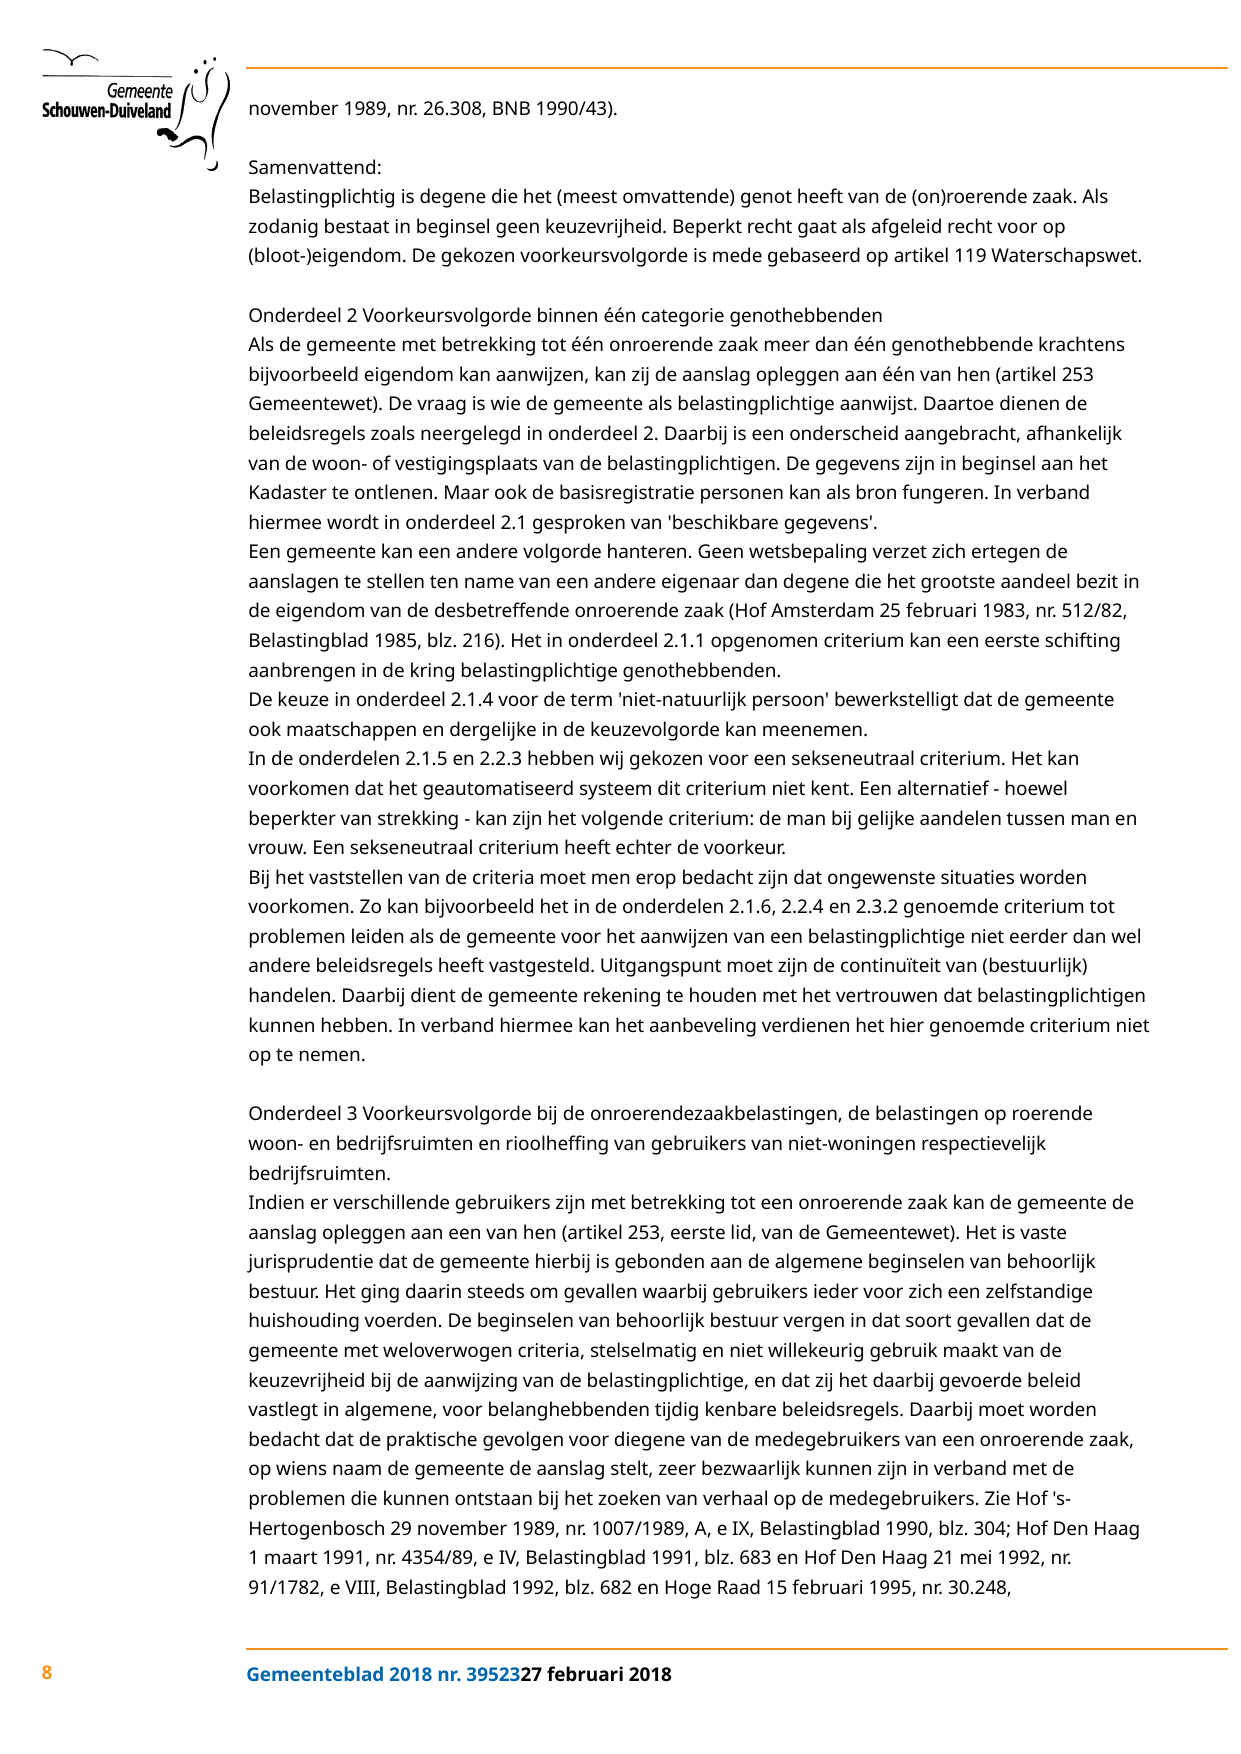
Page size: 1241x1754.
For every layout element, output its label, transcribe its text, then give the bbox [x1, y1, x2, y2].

text november 1989, nr. 26.308, BNB 1990/43). [248, 95, 1152, 121]
text Als de gemeente met betrekking tot één onroerende zaak meer dan één genothebbende krachtens bijvoorbeeld eigendom kan aanwijzen, kan zij de aanslag opleggen aan één van hen (artikel 253 Gemeentewet). De vraag is wie de gemeente als belastingplichtige aanwijst. Daartoe dienen de beleidsregels zoals neergelegd in onderdeel 2. Daarbij is een onderscheid aangebracht, afhankelijk van de woon- of vestigingsplaats van de belastingplichtigen. De gegevens zijn in beginsel aan het Kadaster te ontlenen. Maar ook de basisregistratie personen kan als bron fungeren. In verband hiermee wordt in onderdeel 2.1 gesproken van 'beschikbare gegevens'. [248, 331, 1152, 535]
picture [41, 47, 231, 172]
text Een gemeente kan een andere volgorde hanteren. Geen wetsbepaling verzet zich ertegen de aanslagen te stellen ten name van een andere eigenaar dan degene die het grootste aandeel bezit in de eigendom van de desbetreffende onroerende zaak (Hof Amsterdam 25 februari 1983, nr. 512/82, Belastingblad 1985, blz. 216). Het in onderdeel 2.1.1 opgenomen criterium kan een eerste schifting aanbrengen in de kring belastingplichtige genothebbenden. [248, 538, 1152, 683]
text Belastingplichtig is degene die het (meest omvattende) genot heeft van de (on)roerende zaak. Als zodanig bestaat in beginsel geen keuzevrijheid. Beperkt recht gaat als afgeleid recht voor op (bloot-)eigendom. De gekozen voorkeursvolgorde is mede gebaseerd op artikel 119 Waterschapswet. [248, 183, 1152, 268]
text Indien er verschillende gebruikers zijn met betrekking tot een onroerende zaak kan de gemeente de aanslag opleggen aan een van hen (artikel 253, eerste lid, van de Gemeentewet). Het is vaste jurisprudentie dat de gemeente hierbij is gebonden aan de algemene beginselen van behoorlijk bestuur. Het ging daarin steeds om gevallen waarbij gebruikers ieder voor zich een zelfstandige huishouding voerden. De beginselen van behoorlijk bestuur vergen in dat soort gevallen dat de gemeente met weloverwogen criteria, stelselmatig en niet willekeurig gebruik maakt van de keuzevrijheid bij de aanwijzing van de belastingplichtige, en dat zij het daarbij gevoerde beleid vastlegt in algemene, voor belanghebbenden tijdig kenbare beleidsregels. Daarbij moet worden bedacht dat de praktische gevolgen voor diegene van de medegebruikers van een onroerende zaak, op wiens naam de gemeente de aanslag stelt, zeer bezwaarlijk kunnen zijn in verband met de problemen die kunnen ontstaan bij het zoeken van verhaal op de medegebruikers. Zie Hof 's-Hertogenbosch 29 november 1989, nr. 1007/1989, A, e IX, Belastingblad 1990, blz. 304; Hof Den Haag 1 maart 1991, nr. 4354/89, e IV, Belastingblad 1991, blz. 683 en Hof Den Haag 21 mei 1992, nr. 91/1782, e VIII, Belastingblad 1992, blz. 682 en Hoge Raad 15 februari 1995, nr. 30.248, [248, 1189, 1152, 1600]
text Bij het vaststellen van de criteria moet men erop bedacht zijn dat ongewenste situaties worden voorkomen. Zo kan bijvoorbeeld het in de onderdelen 2.1.6, 2.2.4 en 2.3.2 genoemde criterium tot problemen leiden als de gemeente voor het aanwijzen van een belastingplichtige niet eerder dan wel andere beleidsregels heeft vastgesteld. Uitgangspunt moet zijn de continuïteit van (bestuurlijk) handelen. Daarbij dient de gemeente rekening te houden met het vertrouwen dat belastingplichtigen kunnen hebben. In verband hiermee kan het aanbeveling verdienen het hier genoemde criterium niet op te nemen. [248, 864, 1152, 1067]
text Onderdeel 3 Voorkeursvolgorde bij de onroerendezaakbelastingen, de belastingen op roerende woon- en bedrijfsruimten en rioolheffing van gebruikers van niet-woningen respectievelijk bedrijfsruimten. [248, 1101, 1152, 1186]
text Samenvattend: [248, 154, 1152, 180]
text In de onderdelen 2.1.5 en 2.2.3 hebben wij gekozen voor een sekseneutraal criterium. Het kan voorkomen dat het geautomatiseerd systeem dit criterium niet kent. Een alternatief - hoewel beperkter van strekking - kan zijn het volgende criterium: de man bij gelijke aandelen tussen man en vrouw. Een sekseneutraal criterium heeft echter de voorkeur. [248, 746, 1152, 860]
text De keuze in onderdeel 2.1.4 voor de term 'niet-natuurlijk persoon' bewerkstelligt dat de gemeente ook maatschappen en dergelijke in de keuzevolgorde kan meenemen. [248, 686, 1152, 742]
text Onderdeel 2 Voorkeursvolgorde binnen één categorie genothebbenden [248, 302, 1152, 328]
